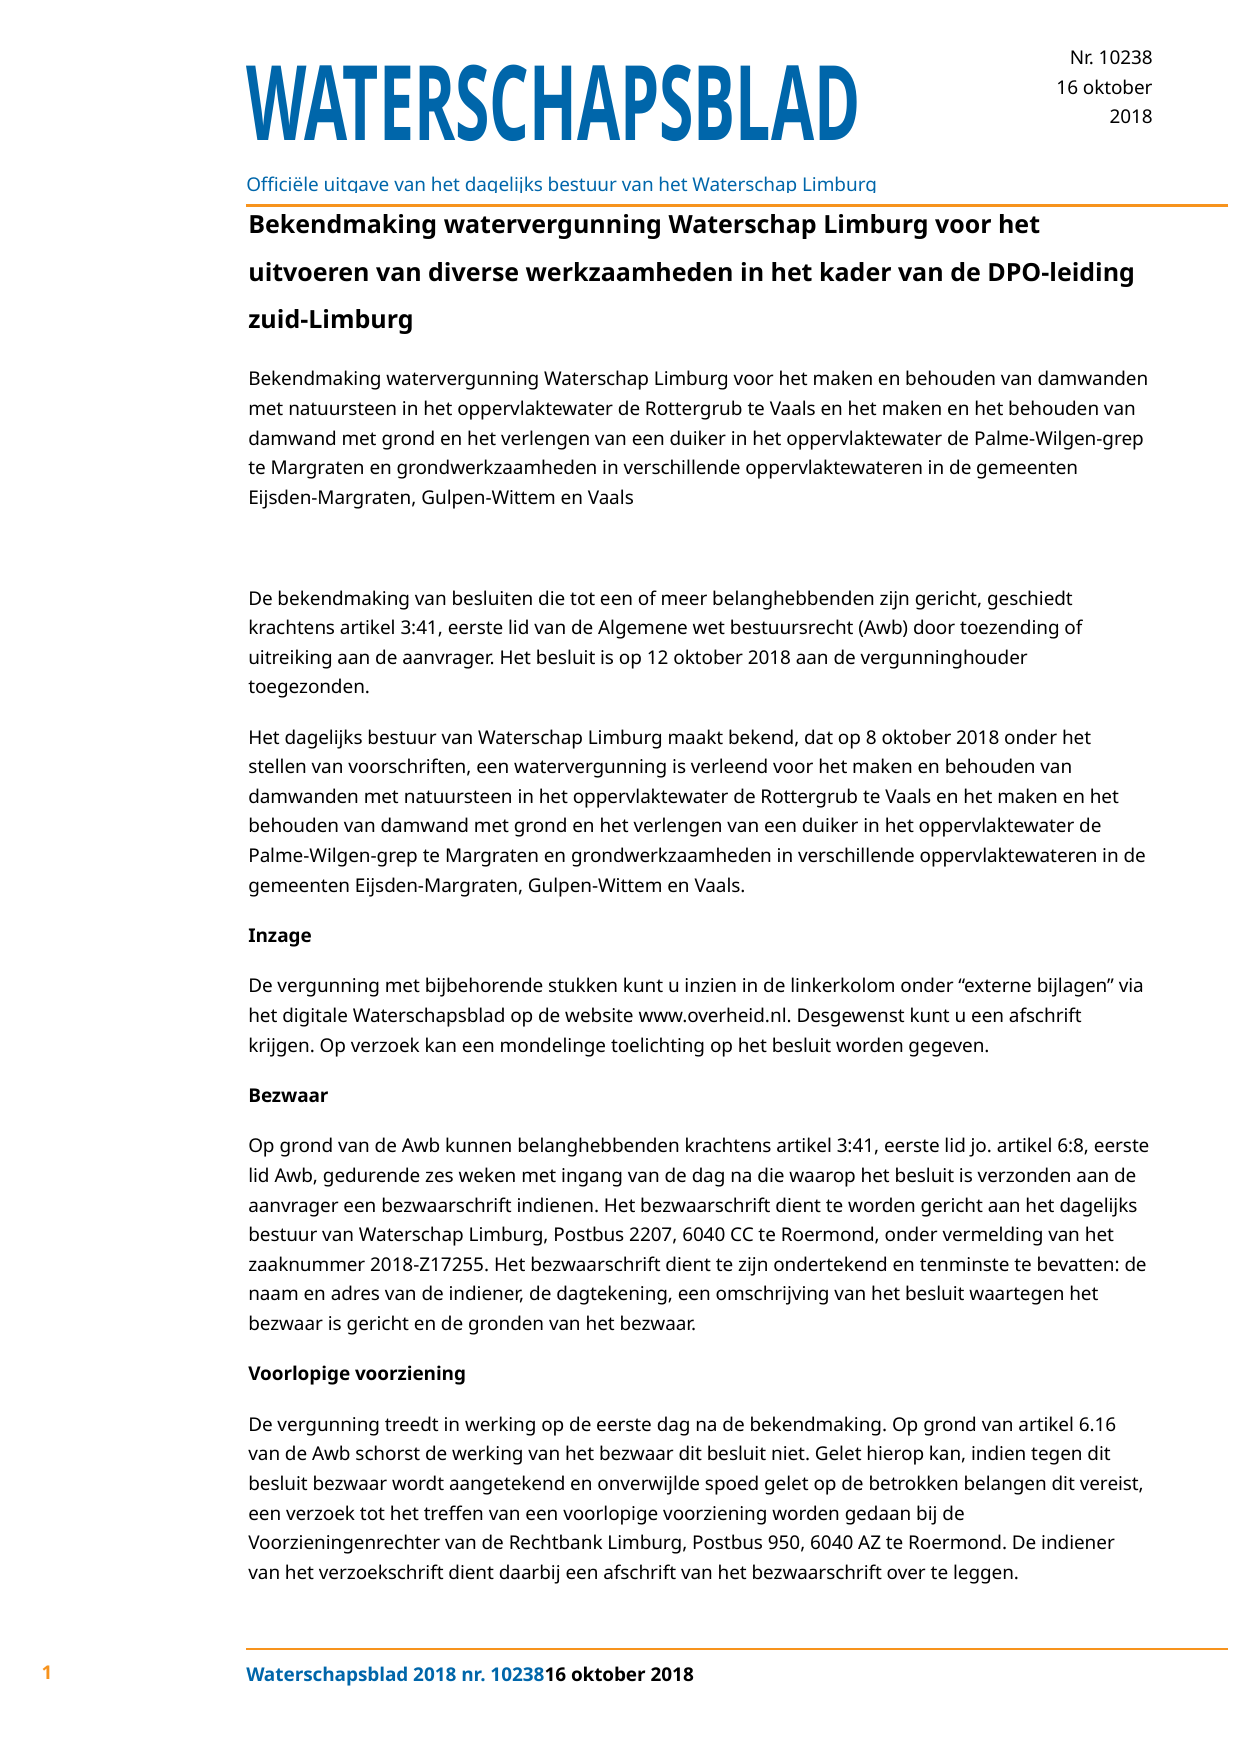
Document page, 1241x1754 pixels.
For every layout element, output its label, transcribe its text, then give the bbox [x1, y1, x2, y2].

text Het dagelijks bestuur van Waterschap Limburg maakt bekend, dat op 8 oktober 2018 onder het stellen van voorschriften, een watervergunning is verleend voor het maken en behouden van damwanden met natuursteen in het oppervlaktewater de Rottergrub te Vaals en het maken en het behouden van damwand met grond en het verlengen van een duiker in het oppervlaktewater de Palme-Wilgen-grep te Margraten en grondwerkzaamheden in verschillende oppervlaktewateren in de gemeenten Eijsden-Margraten, Gulpen-Wittem en Vaals. [248, 724, 1152, 897]
text De bekendmaking van besluiten die tot een of meer belanghebbenden zijn gericht, geschiedt krachtens artikel 3:41, eerste lid van de Algemene wet bestuursrecht (Awb) door toezending of uitreiking aan de aanvrager. Het besluit is op 12 oktober 2018 aan de vergunninghouder toegezonden. [248, 585, 1152, 699]
text Op grond van de Awb kunnen belanghebbenden krachtens artikel 3:41, eerste lid jo. artikel 6:8, eerste lid Awb, gedurende zes weken met ingang van de dag na die waarop het besluit is verzonden aan de aanvrager een bezwaarschrift indienen. Het bezwaarschrift dient te worden gericht aan het dagelijks bestuur van Waterschap Limburg, Postbus 2207, 6040 CC te Roermond, onder vermelding van het zaaknummer 2018-Z17255. Het bezwaarschrift dient te zijn ondertekend en tenminste te bevatten: de naam en adres van de indiener, de dagtekening, een omschrijving van het besluit waartegen het bezwaar is gericht en de gronden van het bezwaar. [248, 1133, 1152, 1336]
text De vergunning treedt in werking op de eerste dag na de bekendmaking. Op grond van artikel 6.16 van de Awb schorst de werking van het bezwaar dit besluit niet. Gelet hierop kan, indien tegen dit besluit bezwaar wordt aangetekend en onverwijlde spoed gelet op de betrokken belangen dit vereist, een verzoek tot het treffen van een voorlopige voorziening worden gedaan bij de Voorzieningenrechter van de Rechtbank Limburg, Postbus 950, 6040 AZ te Roermond. De indiener van het verzoekschrift dient daarbij een afschrift van het bezwaarschrift over te leggen. [248, 1411, 1152, 1584]
text Bezwaar [248, 1082, 1152, 1108]
text Bekendmaking watervergunning Waterschap Limburg voor het uitvoeren van diverse werkzaamheden in het kader van de DPO-leiding zuid-Limburg [248, 207, 1152, 336]
picture [41, 47, 231, 172]
text Voorlopige voorziening [248, 1361, 1152, 1386]
text Bekendmaking watervergunning Waterschap Limburg voor het maken en behouden van damwanden met natuursteen in het oppervlaktewater de Rottergrub te Vaals en het maken en het behouden van damwand met grond en het verlengen van een duiker in het oppervlaktewater de Palme-Wilgen-grep te Margraten en grondwerkzaamheden in verschillende oppervlaktewateren in de gemeenten Eijsden-Margraten, Gulpen-Wittem en Vaals [248, 366, 1152, 509]
text Inzage [248, 922, 1152, 948]
text De vergunning met bijbehorende stukken kunt u inzien in de linkerkolom onder “externe bijlagen” via het digitale Waterschapsblad op de website www.overheid.nl. Desgewenst kunt u een afschrift krijgen. Op verzoek kan een mondelinge toelichting op het besluit worden gegeven. [248, 973, 1152, 1057]
